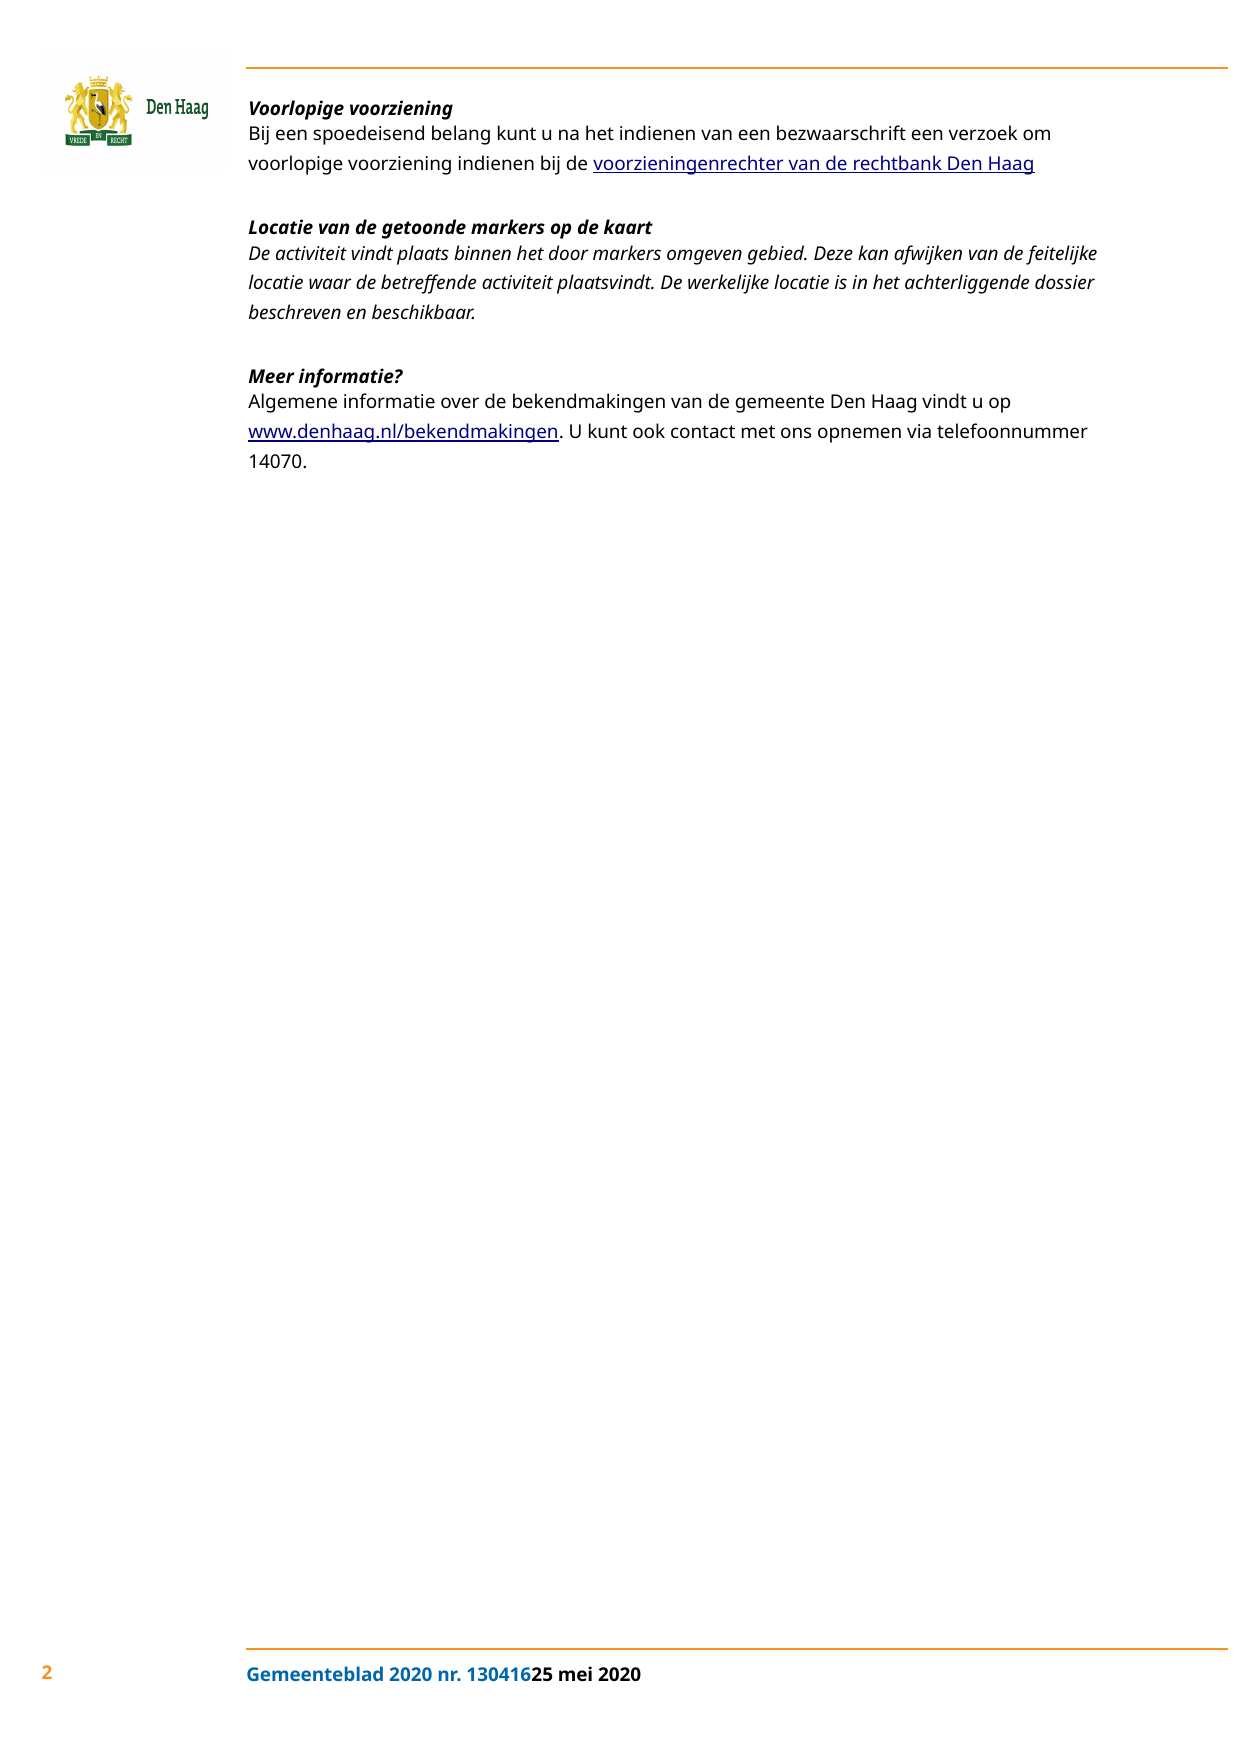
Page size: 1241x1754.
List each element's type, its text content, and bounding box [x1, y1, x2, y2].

picture [41, 47, 231, 172]
text Algemene informatie over de bekendmakingen van de gemeente Den Haag vindt u op www.denhaag.nl/bekendmakingen. U kunt ook contact met ons opnemen via telefoonnummer 14070. [248, 389, 1152, 473]
text De activiteit vindt plaats binnen het door markers omgeven gebied. Deze kan afwijken van de feitelijke locatie waar de betreffende activiteit plaatsvindt. De werkelijke locatie is in het achterliggende dossier beschreven en beschikbaar. [248, 240, 1152, 325]
text Meer informatie? [248, 363, 1152, 389]
text Voorlopige voorziening [248, 95, 1152, 121]
text Bij een spoedeisend belang kunt u na het indienen van een bezwaarschrift een verzoek om voorlopige voorziening indienen bij de voorzieningenrechter van de rechtbank Den Haag [248, 121, 1152, 176]
text Locatie van de getoonde markers op de kaart [248, 214, 1152, 240]
